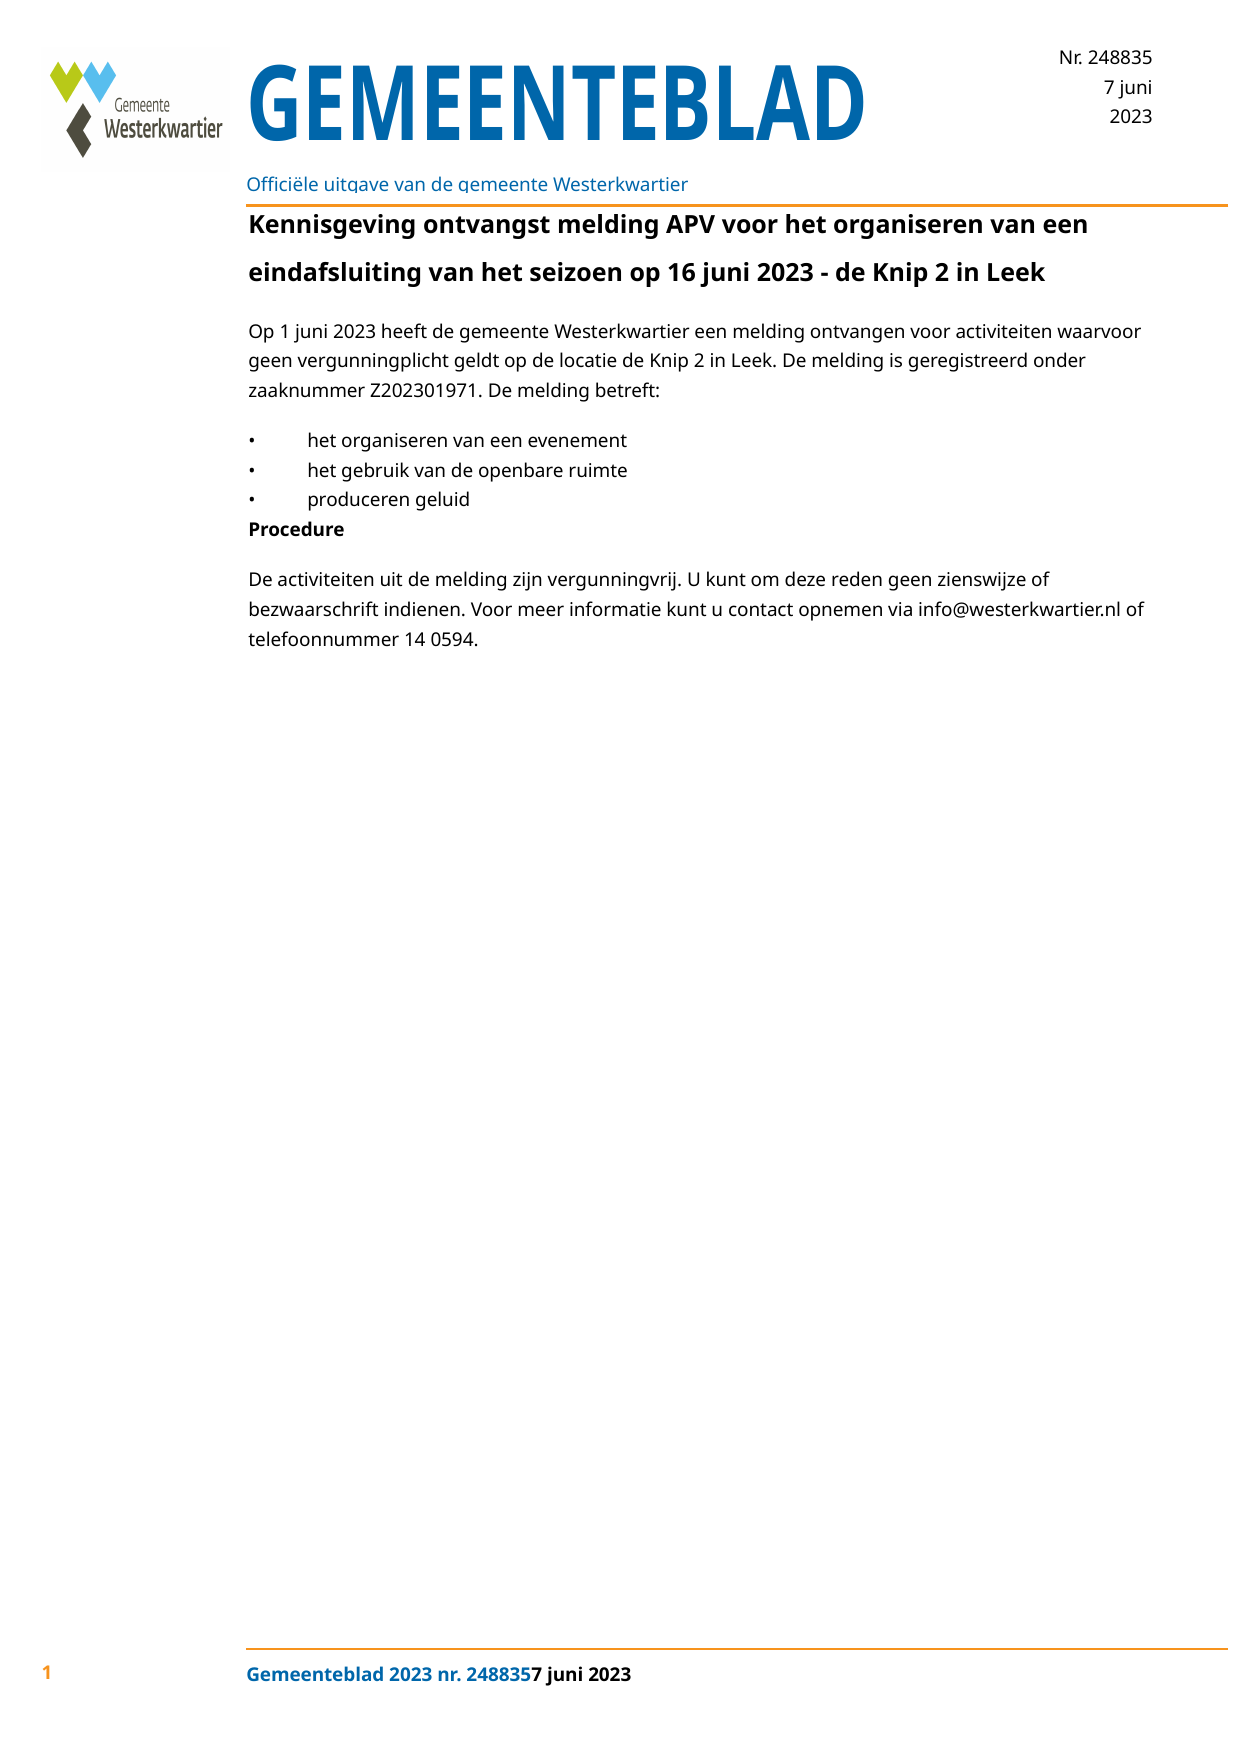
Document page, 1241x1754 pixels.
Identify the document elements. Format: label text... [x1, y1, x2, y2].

picture [41, 47, 231, 172]
text Procedure [248, 516, 1152, 542]
list het gebruik van de openbare ruimte [248, 457, 1152, 483]
list produceren geluid [248, 487, 1152, 512]
list het organiseren van een evenement [248, 427, 1152, 453]
text Kennisgeving ontvangst melding APV voor het organiseren van een eindafsluiting van het seizoen op 16 juni 2023 - de Knip 2 in Leek [248, 207, 1152, 288]
text Op 1 juni 2023 heeft de gemeente Westerkwartier een melding ontvangen voor activiteiten waarvoor geen vergunningplicht geldt op de locatie de Knip 2 in Leek. De melding is geregistreerd onder zaaknummer Z202301971. De melding betreft: [248, 318, 1152, 403]
text De activiteiten uit de melding zijn vergunningvrij. U kunt om deze reden geen zienswijze of bezwaarschrift indienen. Voor meer informatie kunt u contact opnemen via info@westerkwartier.nl of telefoonnummer 14 0594. [248, 567, 1152, 652]
